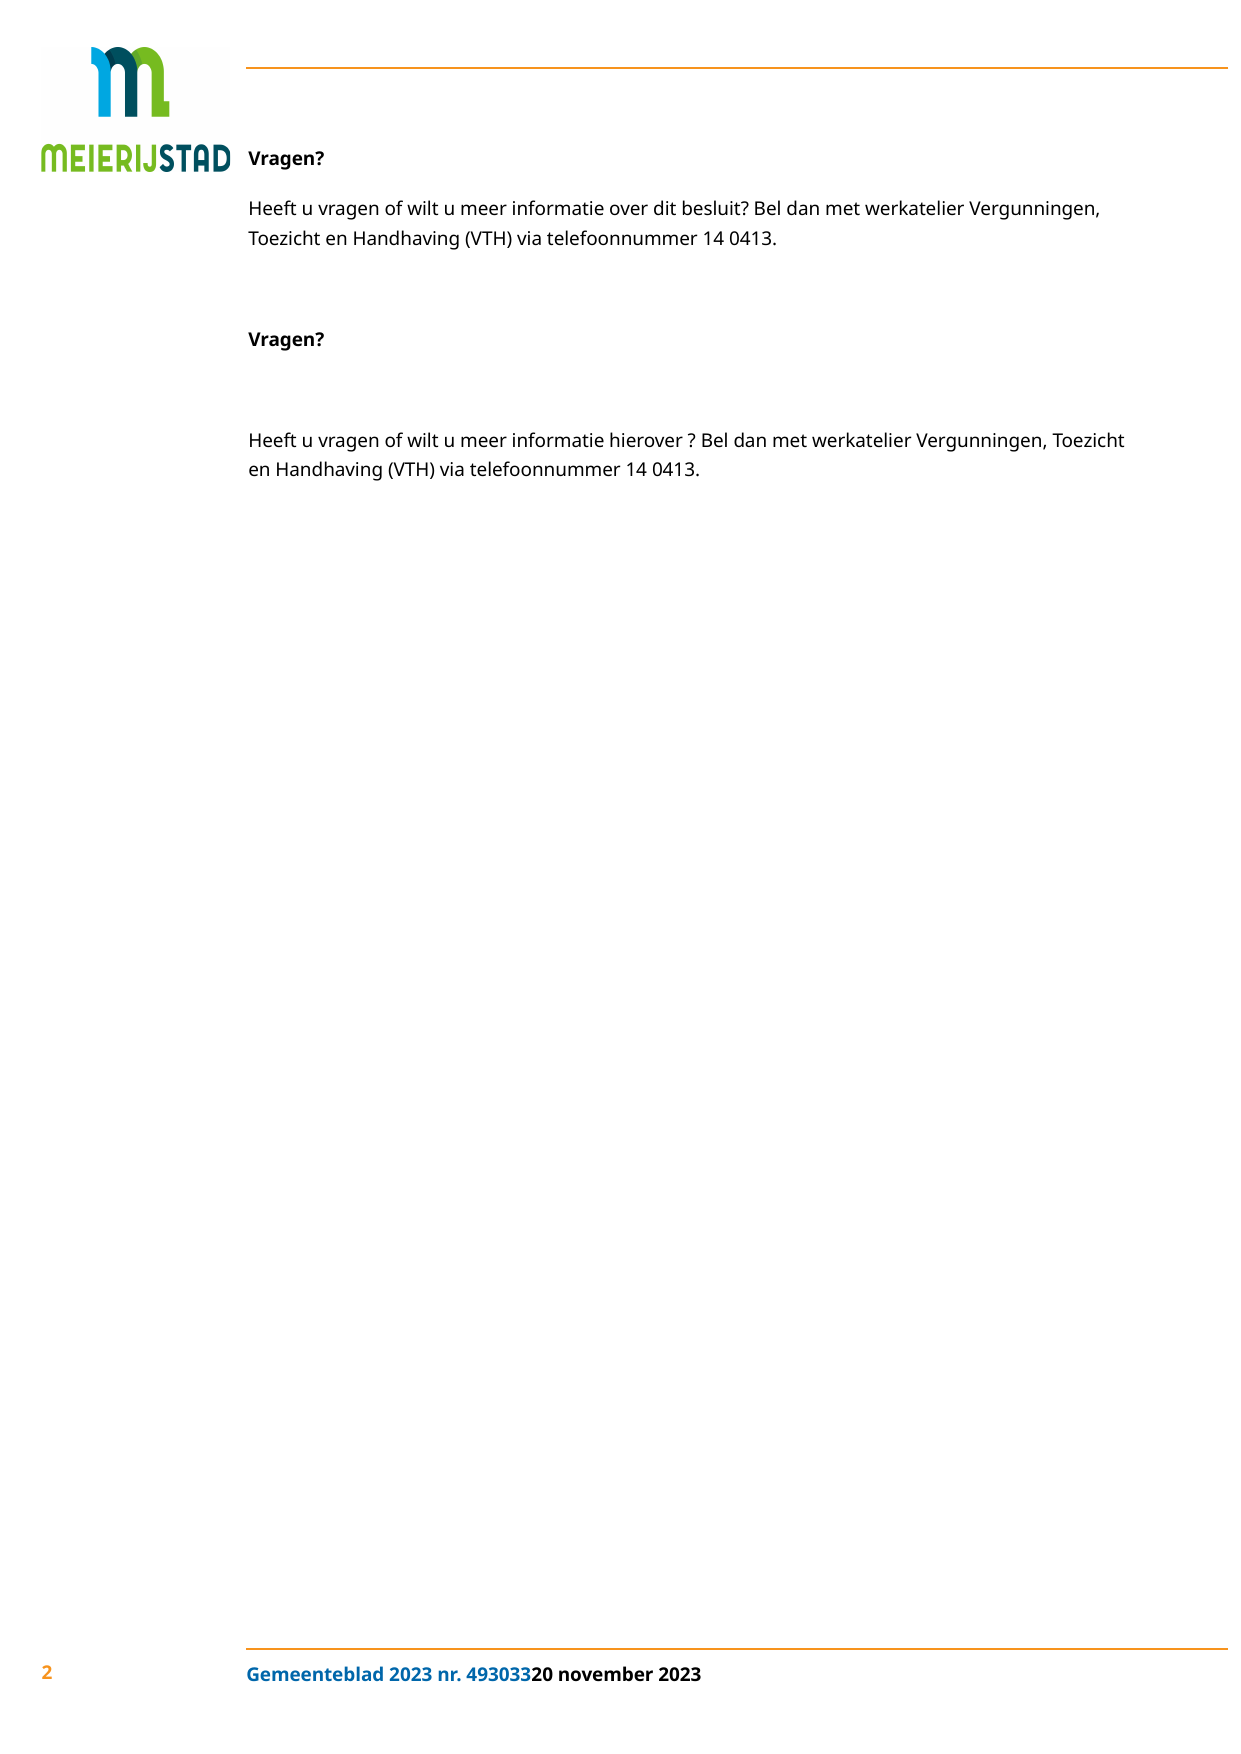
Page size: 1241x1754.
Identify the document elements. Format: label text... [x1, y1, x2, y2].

text Heeft u vragen of wilt u meer informatie hierover ? Bel dan met werkatelier Vergunningen, Toezicht en Handhaving (VTH) via telefoonnummer 14 0413. [248, 427, 1152, 482]
text Heeft u vragen of wilt u meer informatie over dit besluit? Bel dan met werkatelier Vergunningen, Toezicht en Handhaving (VTH) via telefoonnummer 14 0413. [248, 196, 1152, 251]
text Vragen? [248, 145, 1152, 171]
picture [41, 47, 231, 172]
text Vragen? [248, 326, 1152, 352]
